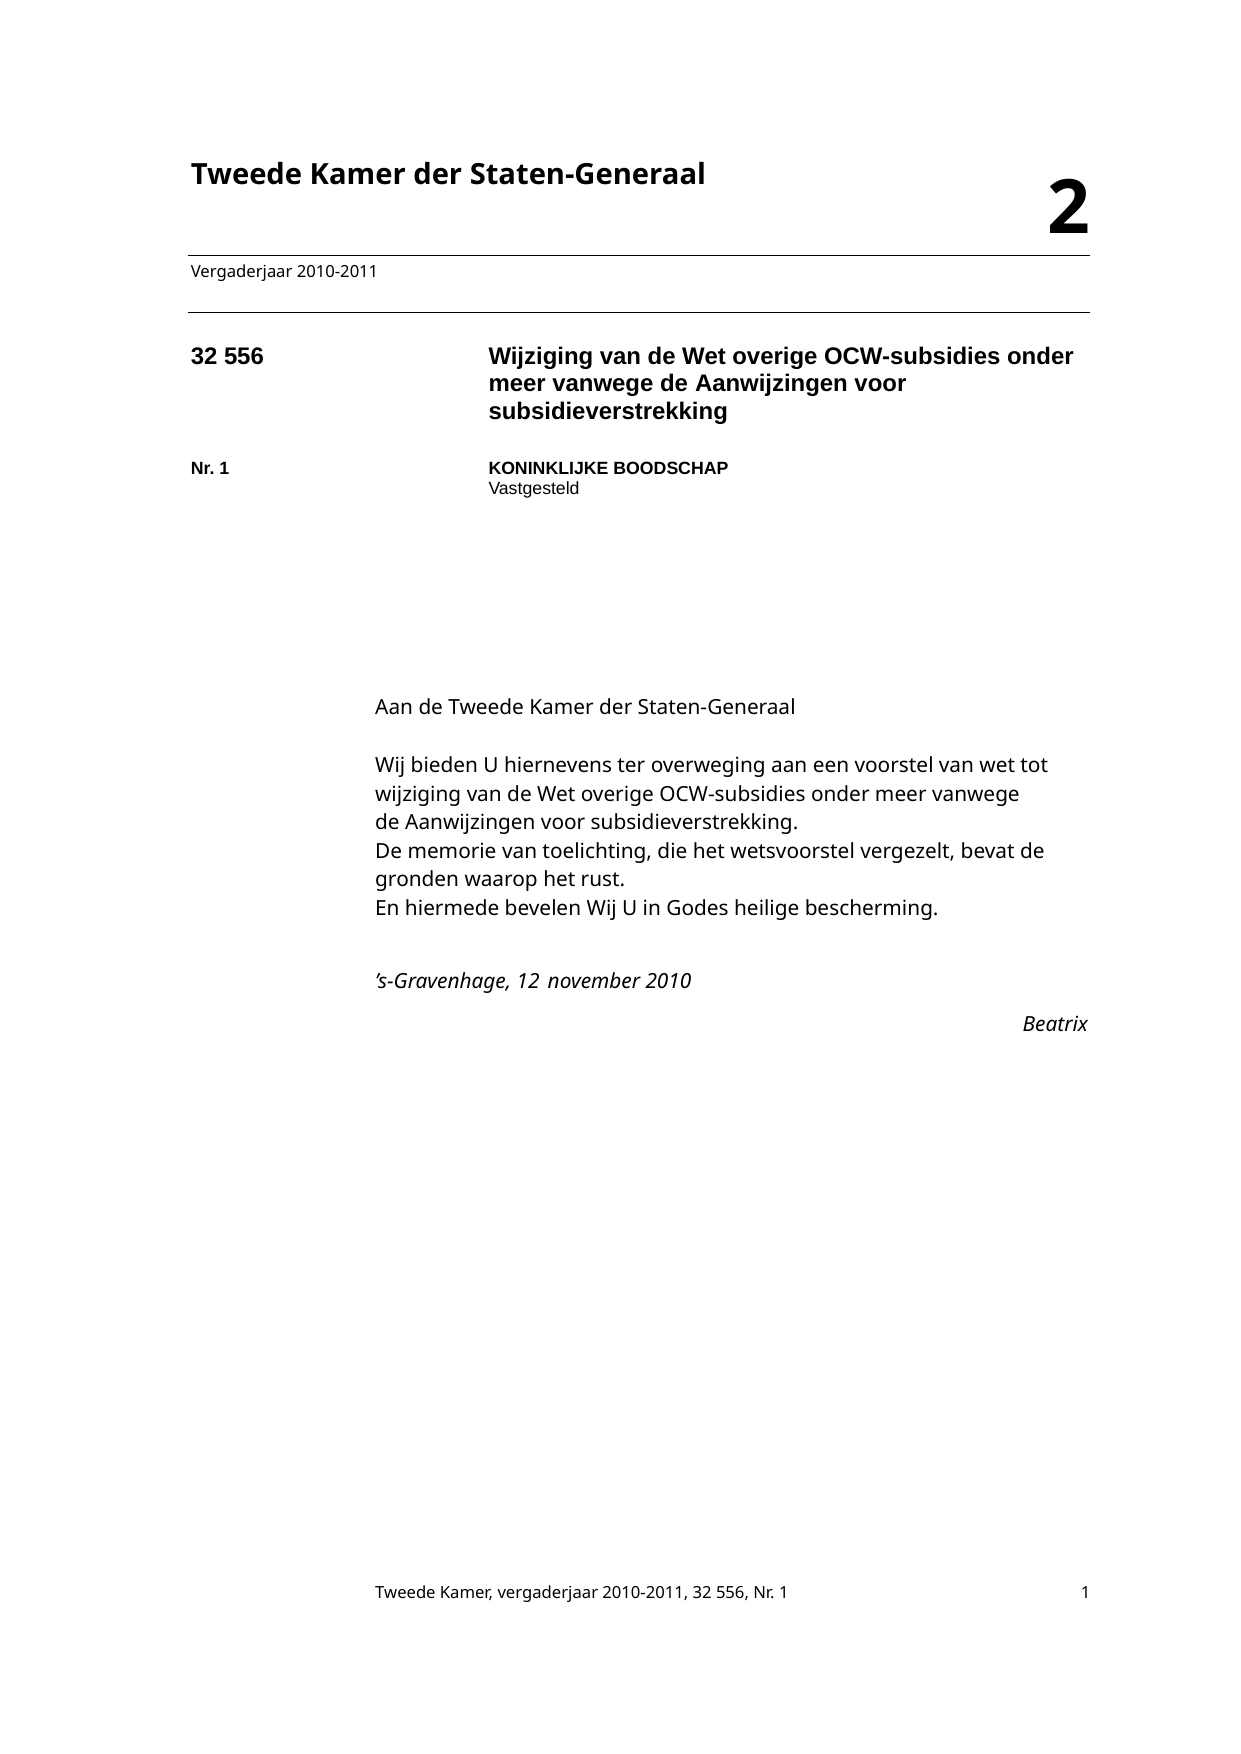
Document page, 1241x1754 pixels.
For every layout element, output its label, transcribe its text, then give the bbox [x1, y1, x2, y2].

table_cell [485, 256, 1090, 312]
table_header Tweede Kamer der Staten-Generaal [188, 150, 909, 255]
text Wij bieden U hiernevens ter overweging aan een voorstel van wet tot wijziging van de Wet overige OCW-subsidies onder meer vanwege de Aanwijzingen voor subsidieverstrekking. [375, 751, 1090, 836]
text Beatrix [375, 1009, 1090, 1038]
table_cell [188, 313, 485, 339]
text ’s-Gravenhage, 12 november 2010 [375, 966, 1090, 994]
table_header 2 [910, 150, 1090, 255]
table_cell Vergaderjaar 2010-2011 [188, 256, 485, 312]
table_cell Nr. 1 [188, 455, 485, 573]
table_cell 32 556 [188, 339, 485, 454]
table_cell KONINKLIJKE BOODSCHAP Vastgesteld [485, 455, 1090, 573]
text De memorie van toelichting, die het wetsvoorstel vergezelt, bevat de gronden waarop het rust. [375, 836, 1090, 893]
table_cell Wijziging van de Wet overige OCW-subsidies onder meer vanwege de Aanwijzingen voor subsidieverstrekking [485, 339, 1090, 454]
text En hiermede bevelen Wij U in Godes heilige bescherming. [375, 893, 1090, 921]
table_cell [485, 313, 1090, 339]
text Aan de Tweede Kamer der Staten-Generaal [375, 692, 1090, 721]
